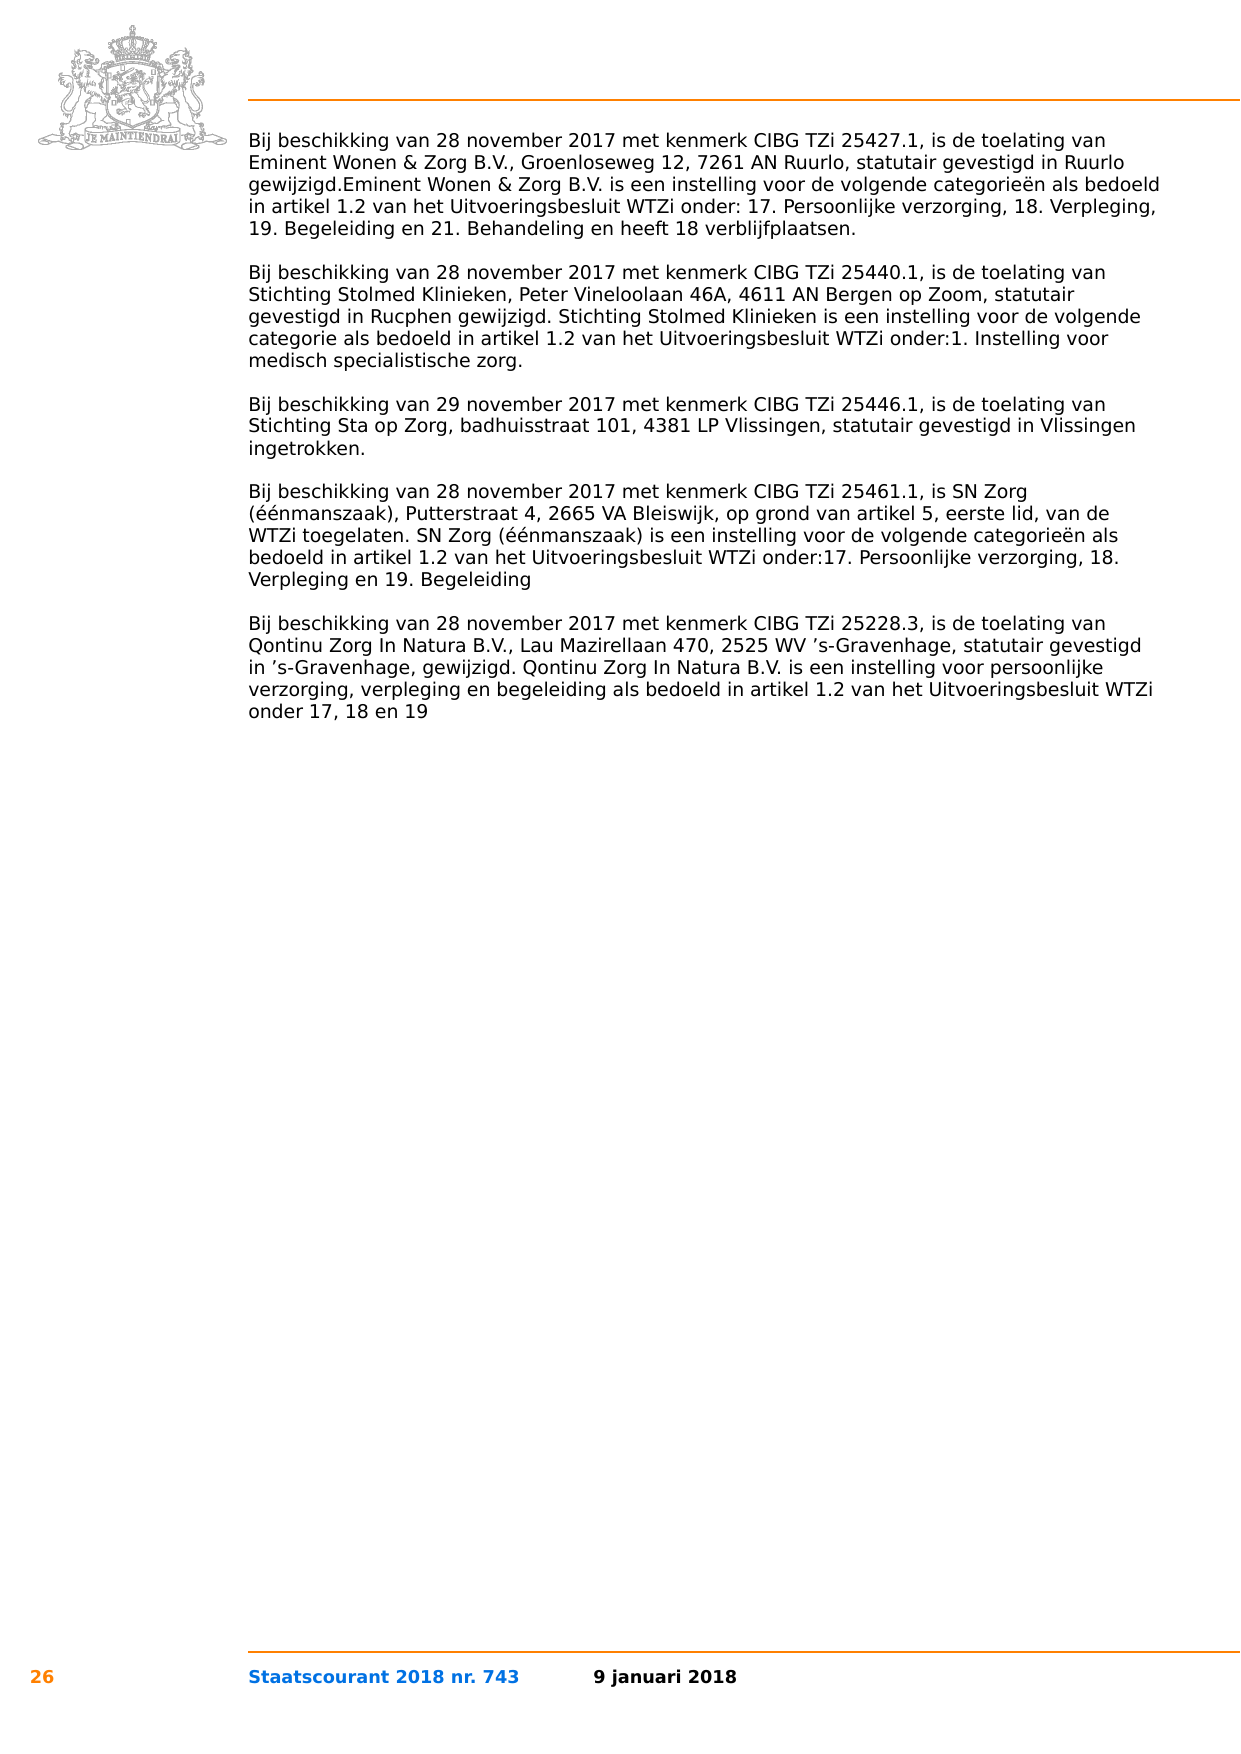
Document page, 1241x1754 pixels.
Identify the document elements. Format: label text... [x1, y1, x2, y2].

text Bij beschikking van 28 november 2017 met kenmerk CIBG TZi 25427.1, is de toelating van Eminent Wonen & Zorg B.V., Groenloseweg 12, 7261 AN Ruurlo, statutair gevestigd in Ruurlo gewijzigd.Eminent Wonen & Zorg B.V. is een instelling voor de volgende categorieën als bedoeld in artikel 1.2 van het Uitvoeringsbesluit WTZi onder: 17. Persoonlijke verzorging, 18. Verpleging, 19. Begeleiding en 21. Behandeling en heeft 18 verblijfplaatsen. [248, 130, 1163, 240]
text Bij beschikking van 28 november 2017 met kenmerk CIBG TZi 25440.1, is de toelating van Stichting Stolmed Klinieken, Peter Vineloolaan 46A, 4611 AN Bergen op Zoom, statutair gevestigd in Rucphen gewijzigd. Stichting Stolmed Klinieken is een instelling voor de volgende categorie als bedoeld in artikel 1.2 van het Uitvoeringsbesluit WTZi onder:1. Instelling voor medisch specialistische zorg. [248, 262, 1163, 372]
text Bij beschikking van 28 november 2017 met kenmerk CIBG TZi 25228.3, is de toelating van Qontinu Zorg In Natura B.V., Lau Mazirellaan 470, 2525 WV ’s-Gravenhage, statutair gevestigd in ’s-Gravenhage, gewijzigd. Qontinu Zorg In Natura B.V. is een instelling voor persoonlijke verzorging, verpleging en begeleiding als bedoeld in artikel 1.2 van het Uitvoeringsbesluit WTZi onder 17, 18 en 19 [248, 613, 1163, 723]
text Bij beschikking van 28 november 2017 met kenmerk CIBG TZi 25461.1, is SN Zorg (éénmanszaak), Putterstraat 4, 2665 VA Bleiswijk, op grond van artikel 5, eerste lid, van de WTZi toegelaten. SN Zorg (éénmanszaak) is een instelling voor de volgende categorieën als bedoeld in artikel 1.2 van het Uitvoeringsbesluit WTZi onder:17. Persoonlijke verzorging, 18. Verpleging en 19. Begeleiding [248, 481, 1163, 591]
text Bij beschikking van 29 november 2017 met kenmerk CIBG TZi 25446.1, is de toelating van Stichting Sta op Zorg, badhuisstraat 101, 4381 LP Vlissingen, statutair gevestigd in Vlissingen ingetrokken. [248, 393, 1163, 459]
picture [38, 25, 227, 150]
